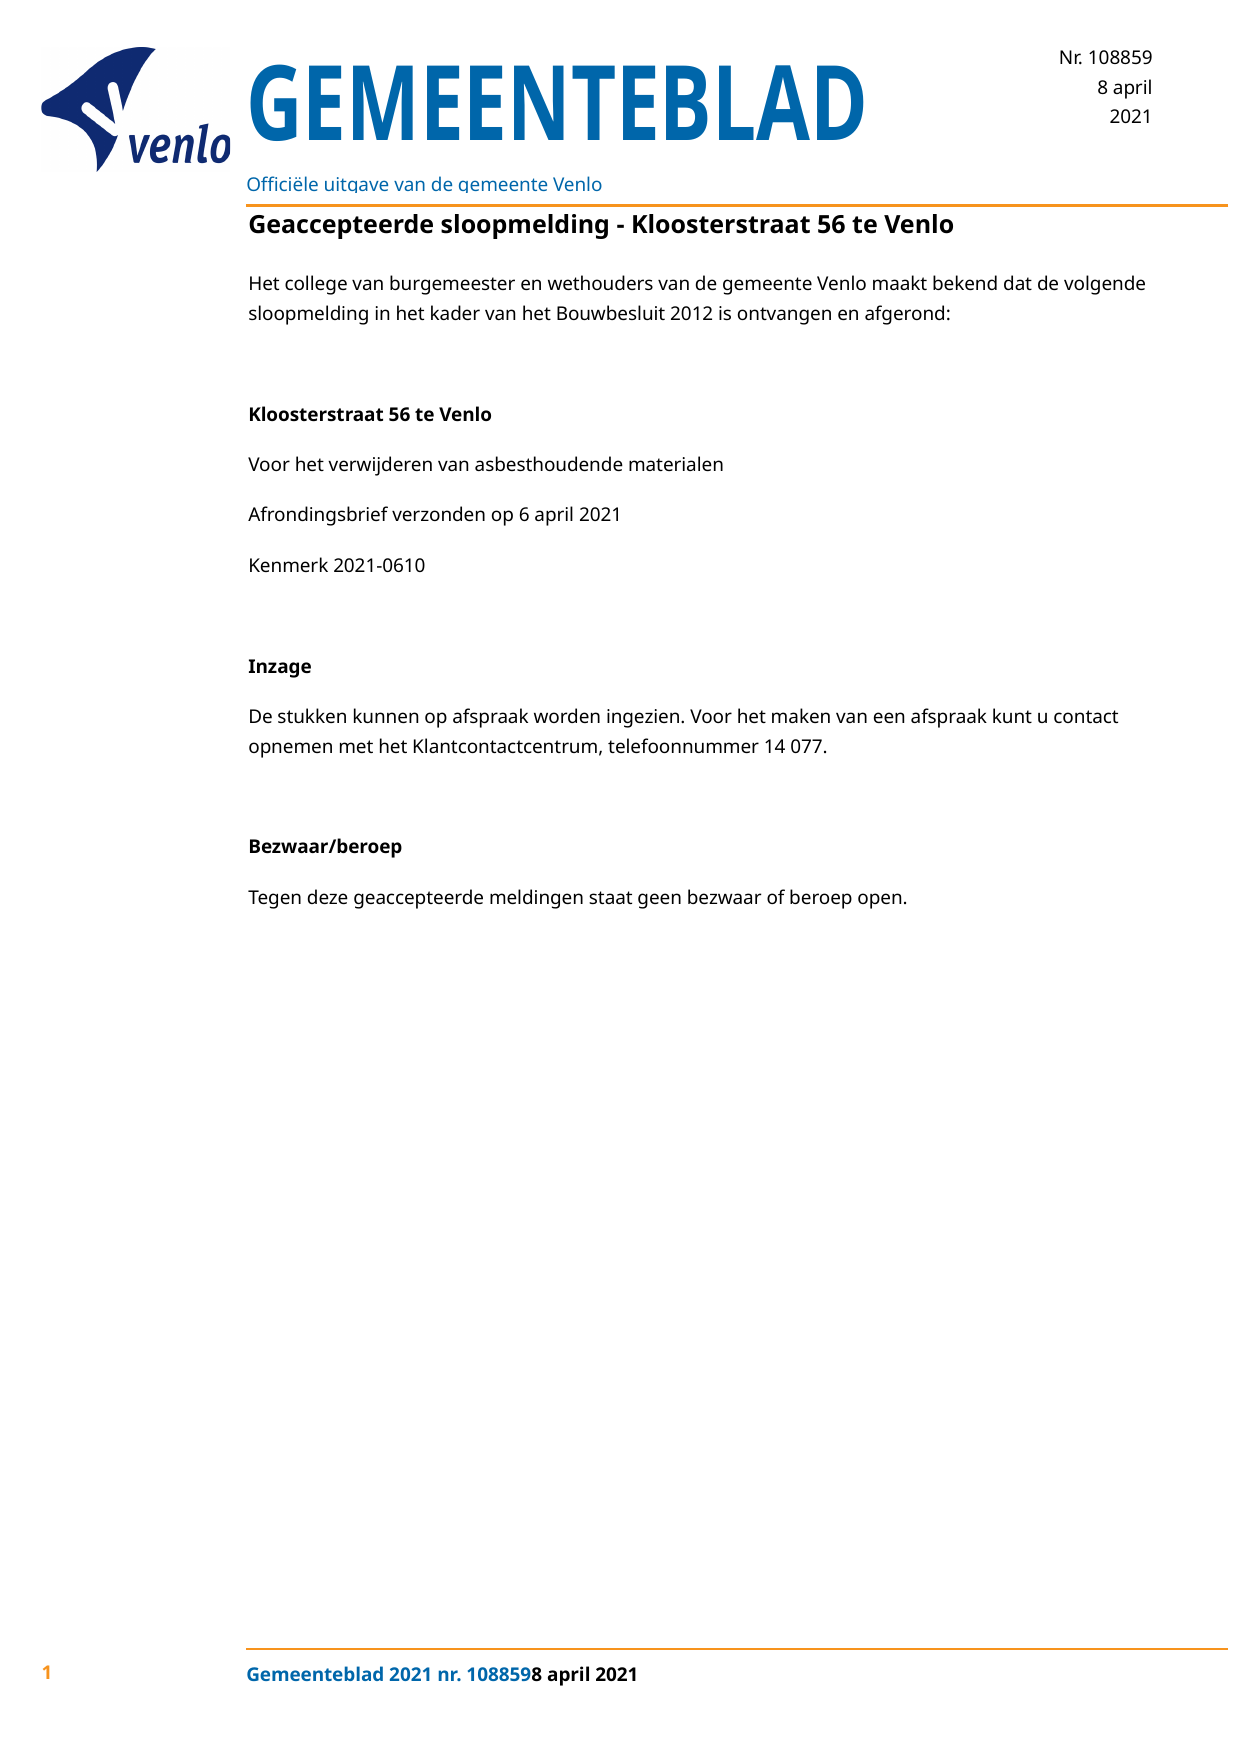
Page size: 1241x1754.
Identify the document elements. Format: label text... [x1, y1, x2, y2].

text Bezwaar/beroep [248, 834, 1152, 859]
text Afrondingsbrief verzonden op 6 april 2021 [248, 502, 1152, 527]
text Voor het verwijderen van asbesthoudende materialen [248, 451, 1152, 477]
text Kloosterstraat 56 te Venlo [248, 401, 1152, 426]
text Het college van burgemeester en wethouders van de gemeente Venlo maakt bekend dat de volgende sloopmelding in het kader van het Bouwbesluit 2012 is ontvangen en afgerond: [248, 270, 1152, 326]
picture [41, 47, 231, 172]
text De stukken kunnen op afspraak worden ingezien. Voor het maken van een afspraak kunt u contact opnemen met het Klantcontactcentrum, telefoonnummer 14 077. [248, 703, 1152, 758]
text Tegen deze geaccepteerde meldingen staat geen bezwaar of beroep open. [248, 884, 1152, 910]
text Inzage [248, 653, 1152, 678]
text Geaccepteerde sloopmelding - Kloosterstraat 56 te Venlo [248, 207, 1152, 241]
text Kenmerk 2021-0610 [248, 552, 1152, 578]
